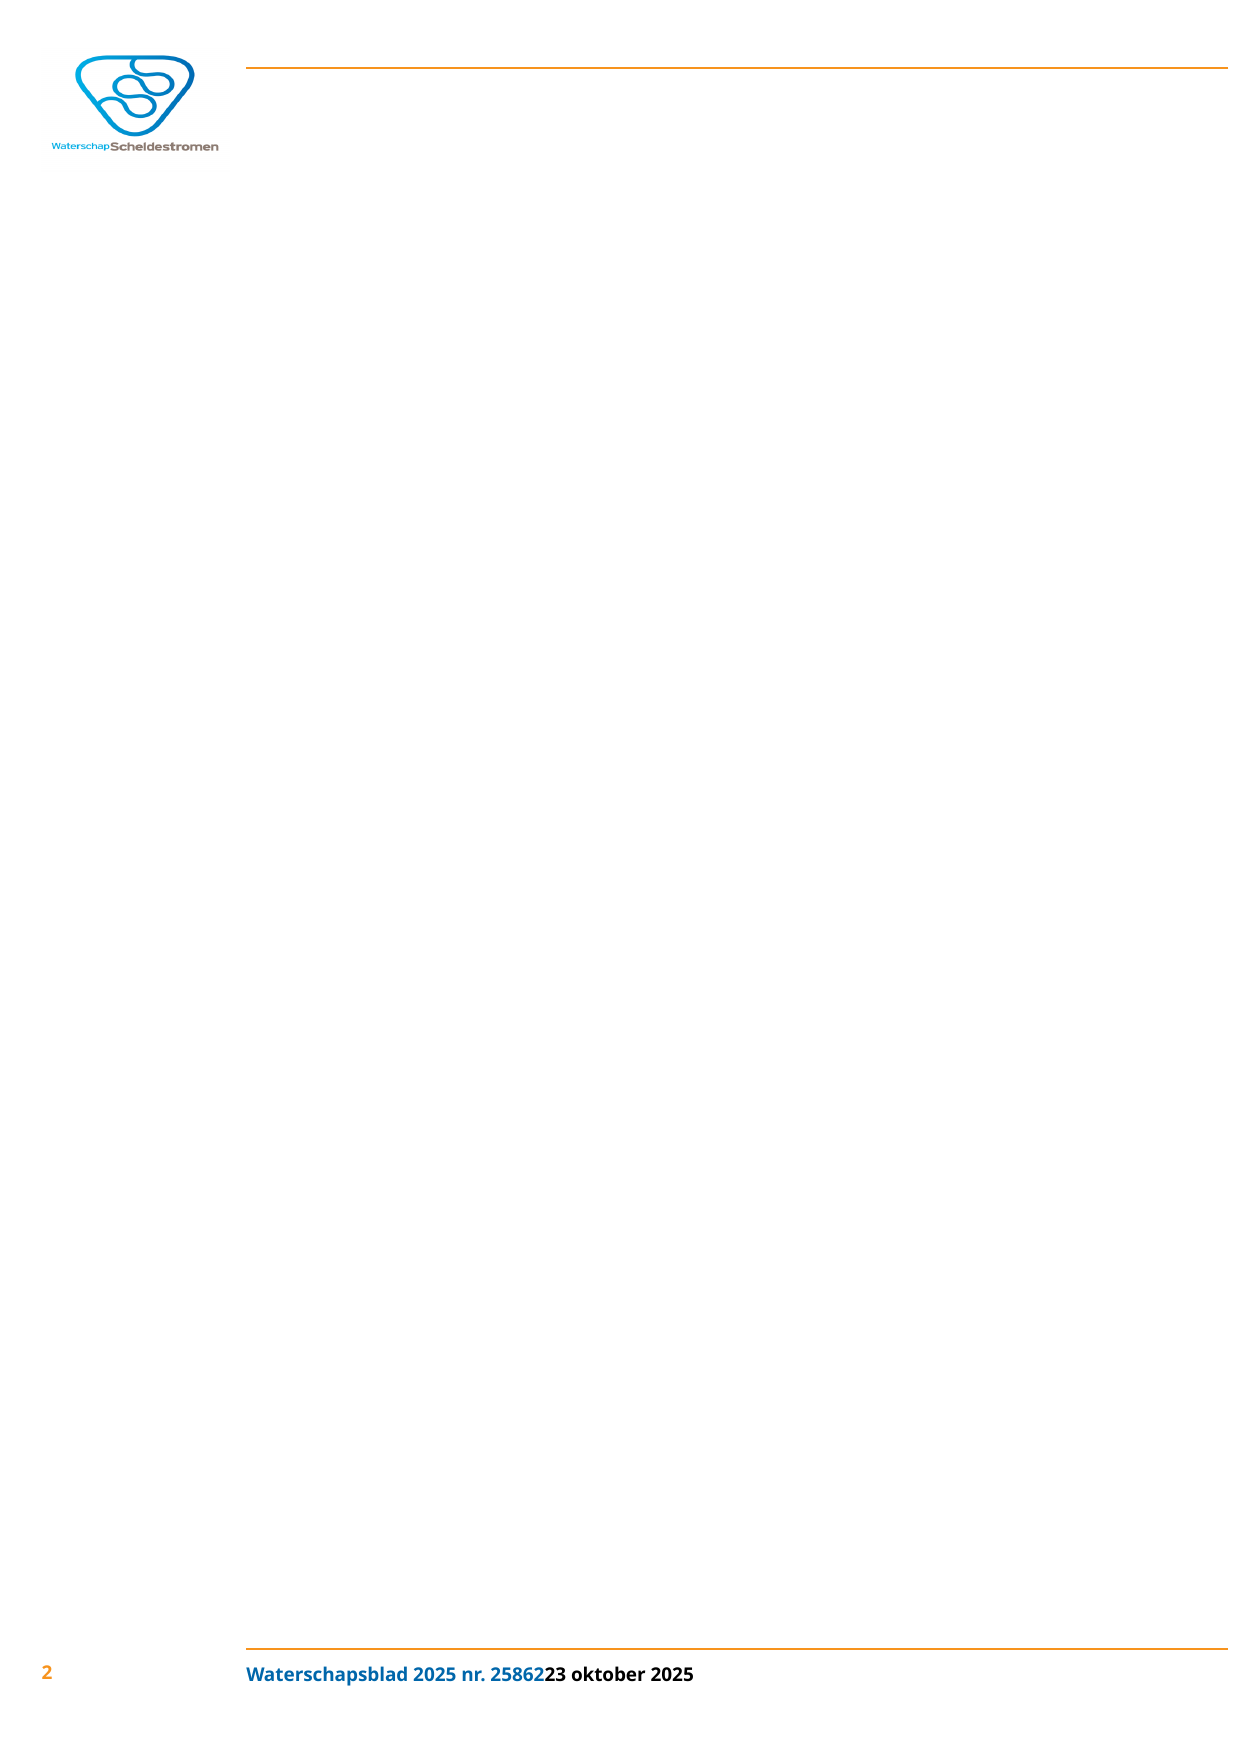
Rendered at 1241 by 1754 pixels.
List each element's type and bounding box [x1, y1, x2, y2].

picture [41, 47, 231, 172]
